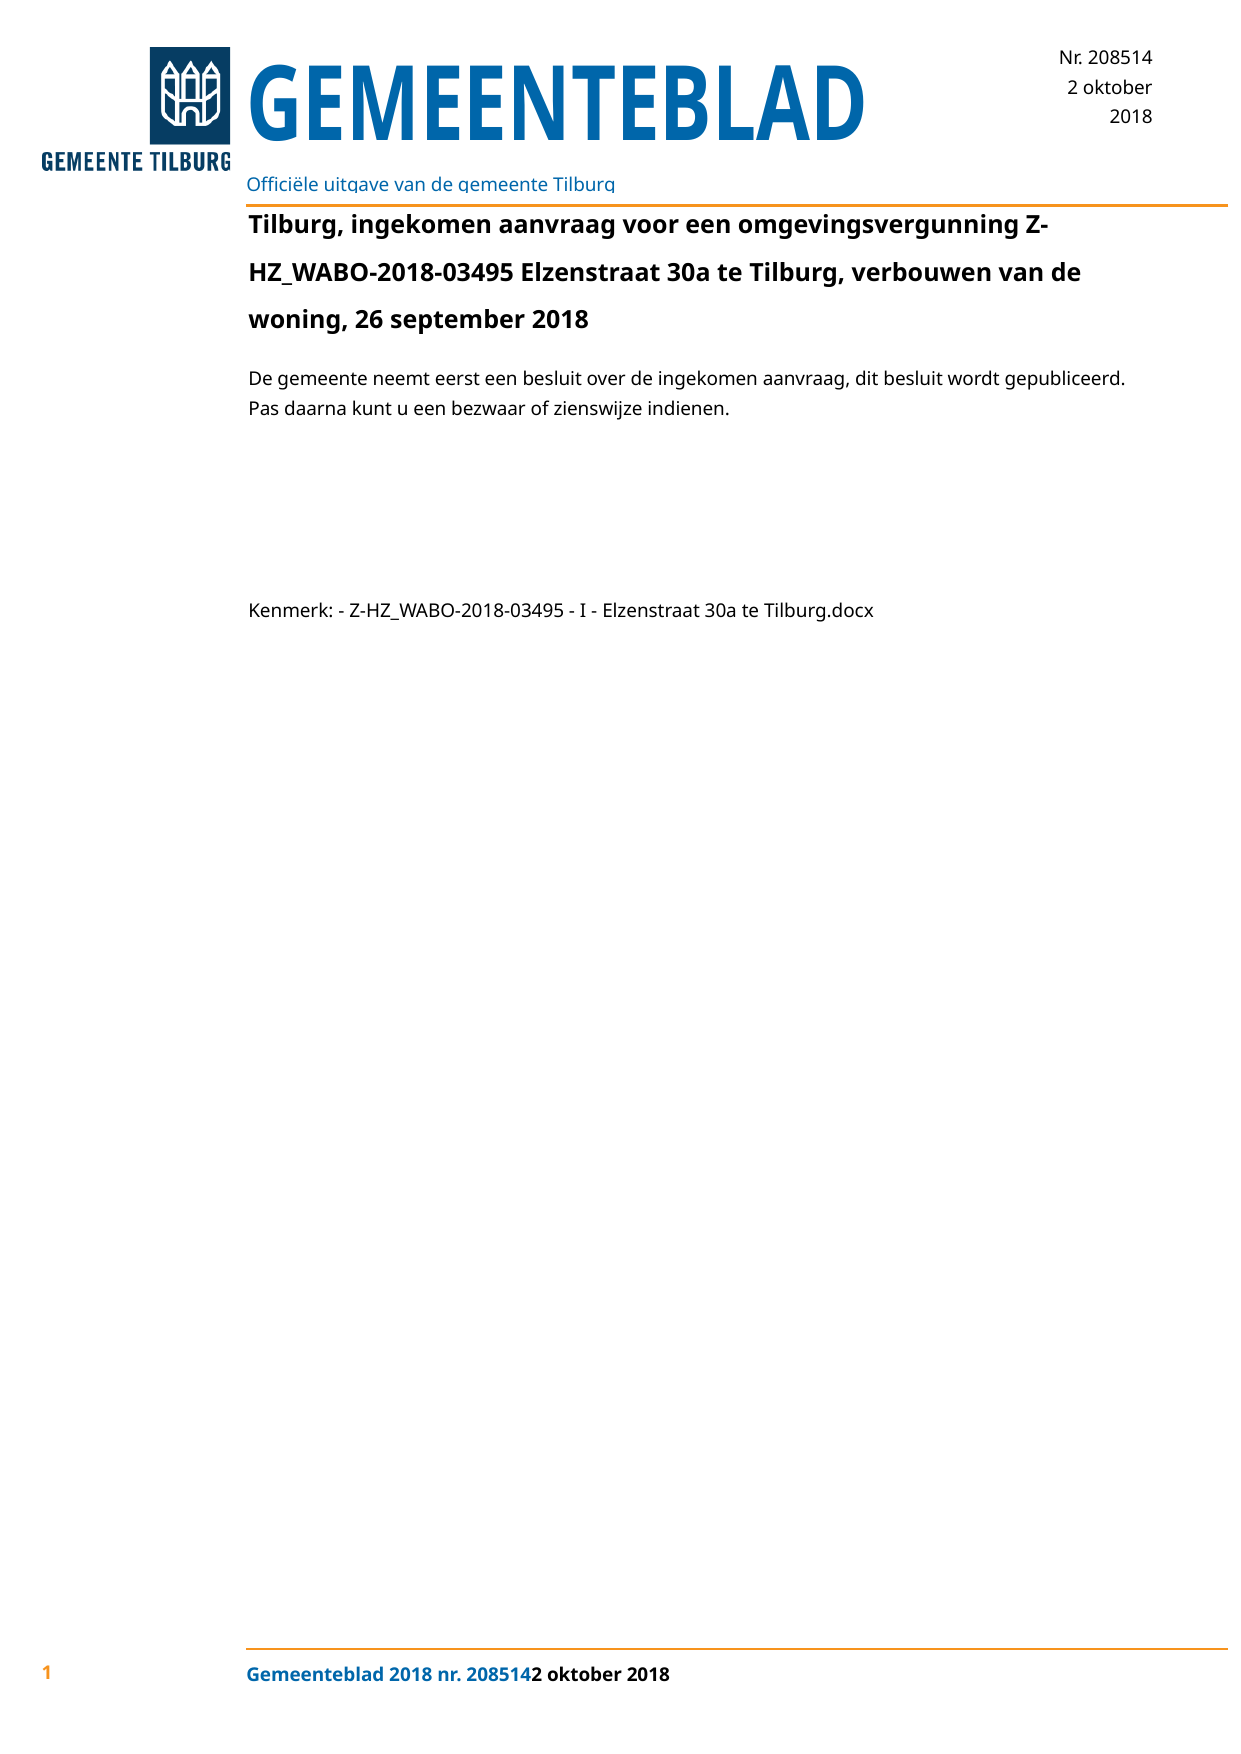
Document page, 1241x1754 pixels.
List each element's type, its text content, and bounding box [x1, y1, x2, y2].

text Kenmerk: - Z-HZ_WABO-2018-03495 - I - Elzenstraat 30a te Tilburg.docx [248, 597, 1152, 622]
text De gemeente neemt eerst een besluit over de ingekomen aanvraag, dit besluit wordt gepubliceerd. Pas daarna kunt u een bezwaar of zienswijze indienen. [248, 366, 1152, 421]
picture [41, 47, 231, 172]
text Tilburg, ingekomen aanvraag voor een omgevingsvergunning Z-HZ_WABO-2018-03495 Elzenstraat 30a te Tilburg, verbouwen van de woning, 26 september 2018 [248, 207, 1152, 336]
